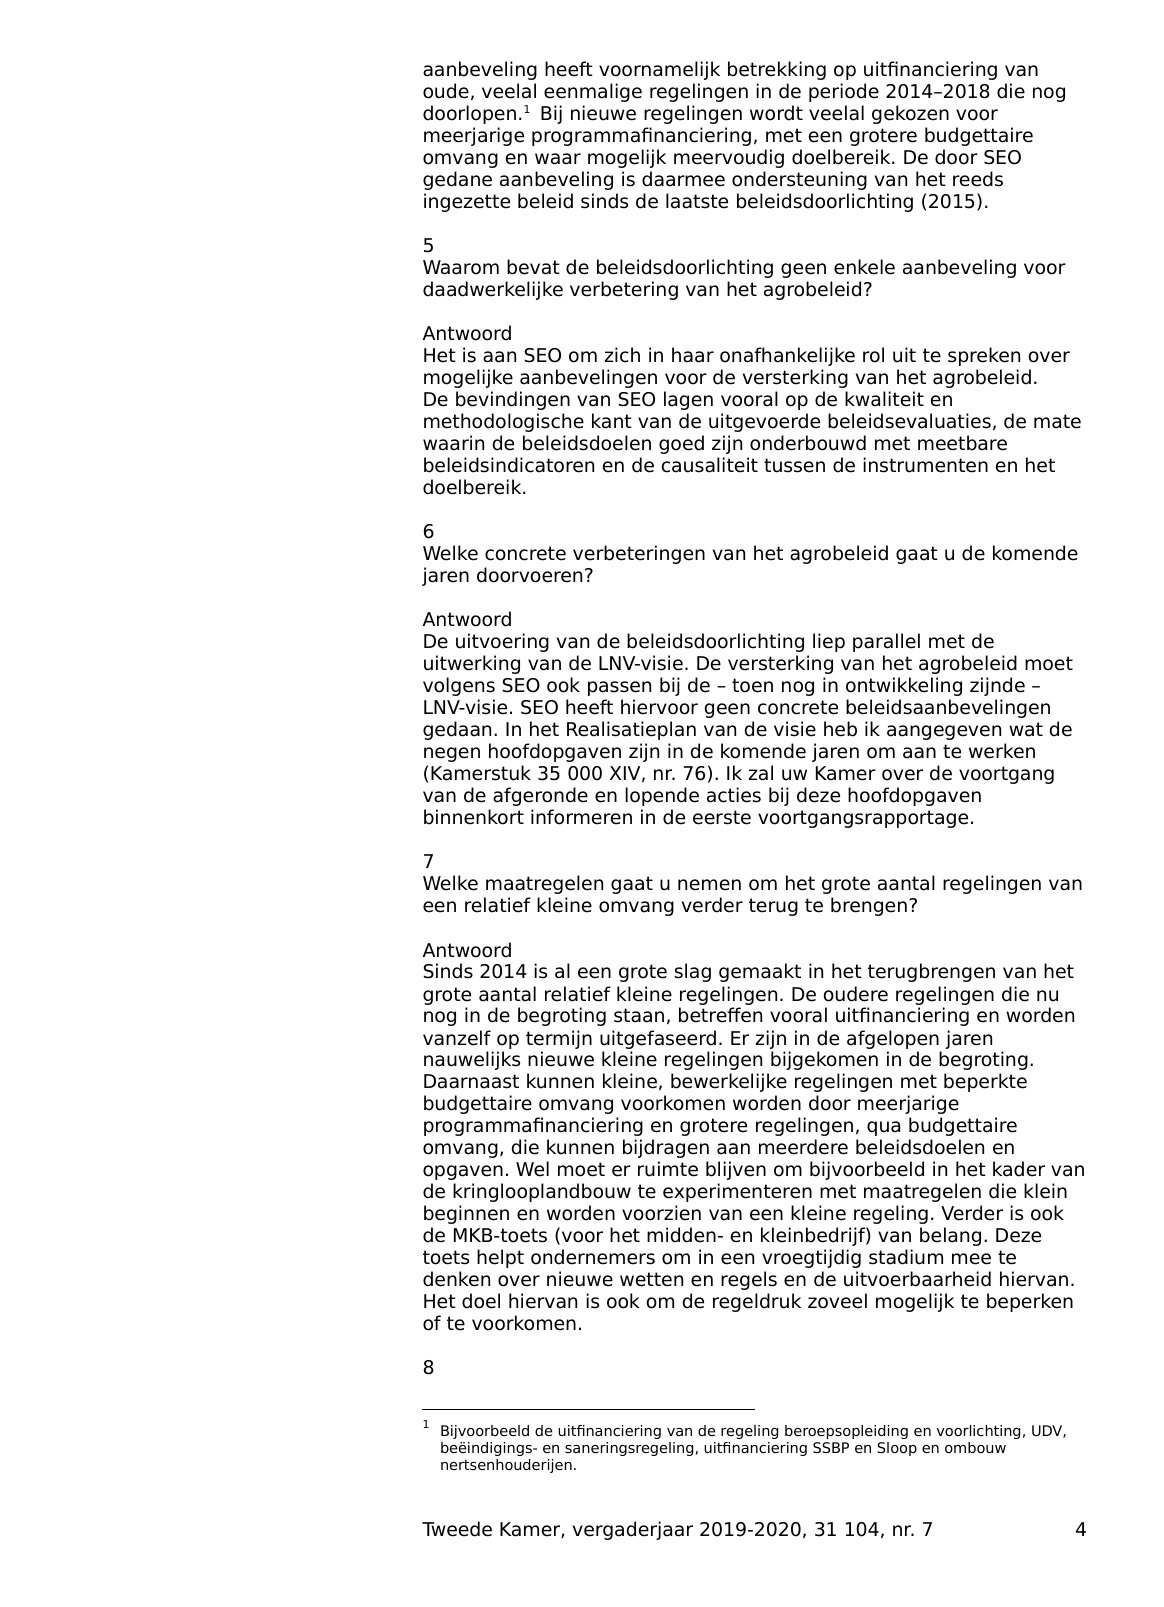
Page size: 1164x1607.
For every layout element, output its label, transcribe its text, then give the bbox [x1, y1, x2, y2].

text Welke concrete verbeteringen van het agrobeleid gaat u de komende jaren doorvoeren? [422, 543, 1087, 587]
text Antwoord [422, 323, 1087, 345]
text Antwoord [422, 939, 1087, 961]
text Waarom bevat de beleidsdoorlichting geen enkele aanbeveling voor daadwerkelijke verbetering van het agrobeleid? [422, 257, 1087, 301]
text Antwoord [422, 609, 1087, 631]
text Welke maatregelen gaat u nemen om het grote aantal regelingen van een relatief kleine omvang verder terug te brengen? [422, 873, 1087, 917]
text Het is aan SEO om zich in haar onafhankelijke rol uit te spreken over mogelijke aanbevelingen voor de versterking van het agrobeleid. [422, 345, 1087, 389]
text 7 [422, 851, 1087, 873]
text 6 [422, 521, 1087, 543]
text aanbeveling heeft voornamelijk betrekking op uitfinanciering van oude, veelal eenmalige regelingen in de periode 2014–2018 die nog doorlopen. Bij nieuwe regelingen wordt veelal gekozen voor meerjarige programmafinanciering, met een grotere budgettaire omvang en waar mogelijk meervoudig doelbereik. De door SEO gedane aanbeveling is daarmee ondersteuning van het reeds ingezette beleid sinds de laatste beleidsdoorlichting (2015). [422, 59, 1087, 213]
text 8 [422, 1357, 1087, 1379]
text De uitvoering van de beleidsdoorlichting liep parallel met de uitwerking van de LNV-visie. De versterking van het agrobeleid moet volgens SEO ook passen bij de – toen nog in ontwikkeling zijnde – LNV-visie. SEO heeft hiervoor geen concrete beleidsaanbevelingen gedaan. In het Realisatieplan van de visie heb ik aangegeven wat de negen hoofdopgaven zijn in de komende jaren om aan te werken (Kamerstuk 35 000 XIV, nr. 76). Ik zal uw Kamer over de voortgang van de afgeronde en lopende acties bij deze hoofdopgaven binnenkort informeren in de eerste voortgangsrapportage. [422, 631, 1087, 829]
text De bevindingen van SEO lagen vooral op de kwaliteit en methodologische kant van de uitgevoerde beleidsevaluaties, de mate waarin de beleidsdoelen goed zijn onderbouwd met meetbare beleidsindicatoren en de causaliteit tussen de instrumenten en het doelbereik. [422, 389, 1087, 499]
text 5 [422, 235, 1087, 257]
text Sinds 2014 is al een grote slag gemaakt in het terugbrengen van het grote aantal relatief kleine regelingen. De oudere regelingen die nu nog in de begroting staan, betreffen vooral uitfinanciering en worden vanzelf op termijn uitgefaseerd. Er zijn in de afgelopen jaren nauwelijks nieuwe kleine regelingen bijgekomen in de begroting. Daarnaast kunnen kleine, bewerkelijke regelingen met beperkte budgettaire omvang voorkomen worden door meerjarige programmafinanciering en grotere regelingen, qua budgettaire omvang, die kunnen bijdragen aan meerdere beleidsdoelen en opgaven. Wel moet er ruimte blijven om bijvoorbeeld in het kader van de kringlooplandbouw te experimenteren met maatregelen die klein beginnen en worden voorzien van een kleine regeling. Verder is ook de MKB-toets (voor het midden- en kleinbedrijf) van belang. Deze toets helpt ondernemers om in een vroegtijdig stadium mee te denken over nieuwe wetten en regels en de uitvoerbaarheid hiervan. Het doel hiervan is ook om de regeldruk zoveel mogelijk te beperken of te voorkomen. [422, 961, 1087, 1335]
text Bijvoorbeeld de uitfinanciering van de regeling beroepsopleiding en voorlichting, UDV, beëindigings- en saneringsregeling, uitfinanciering SSBP en Sloop en ombouw nertsenhouderijen. [422, 1418, 1087, 1474]
